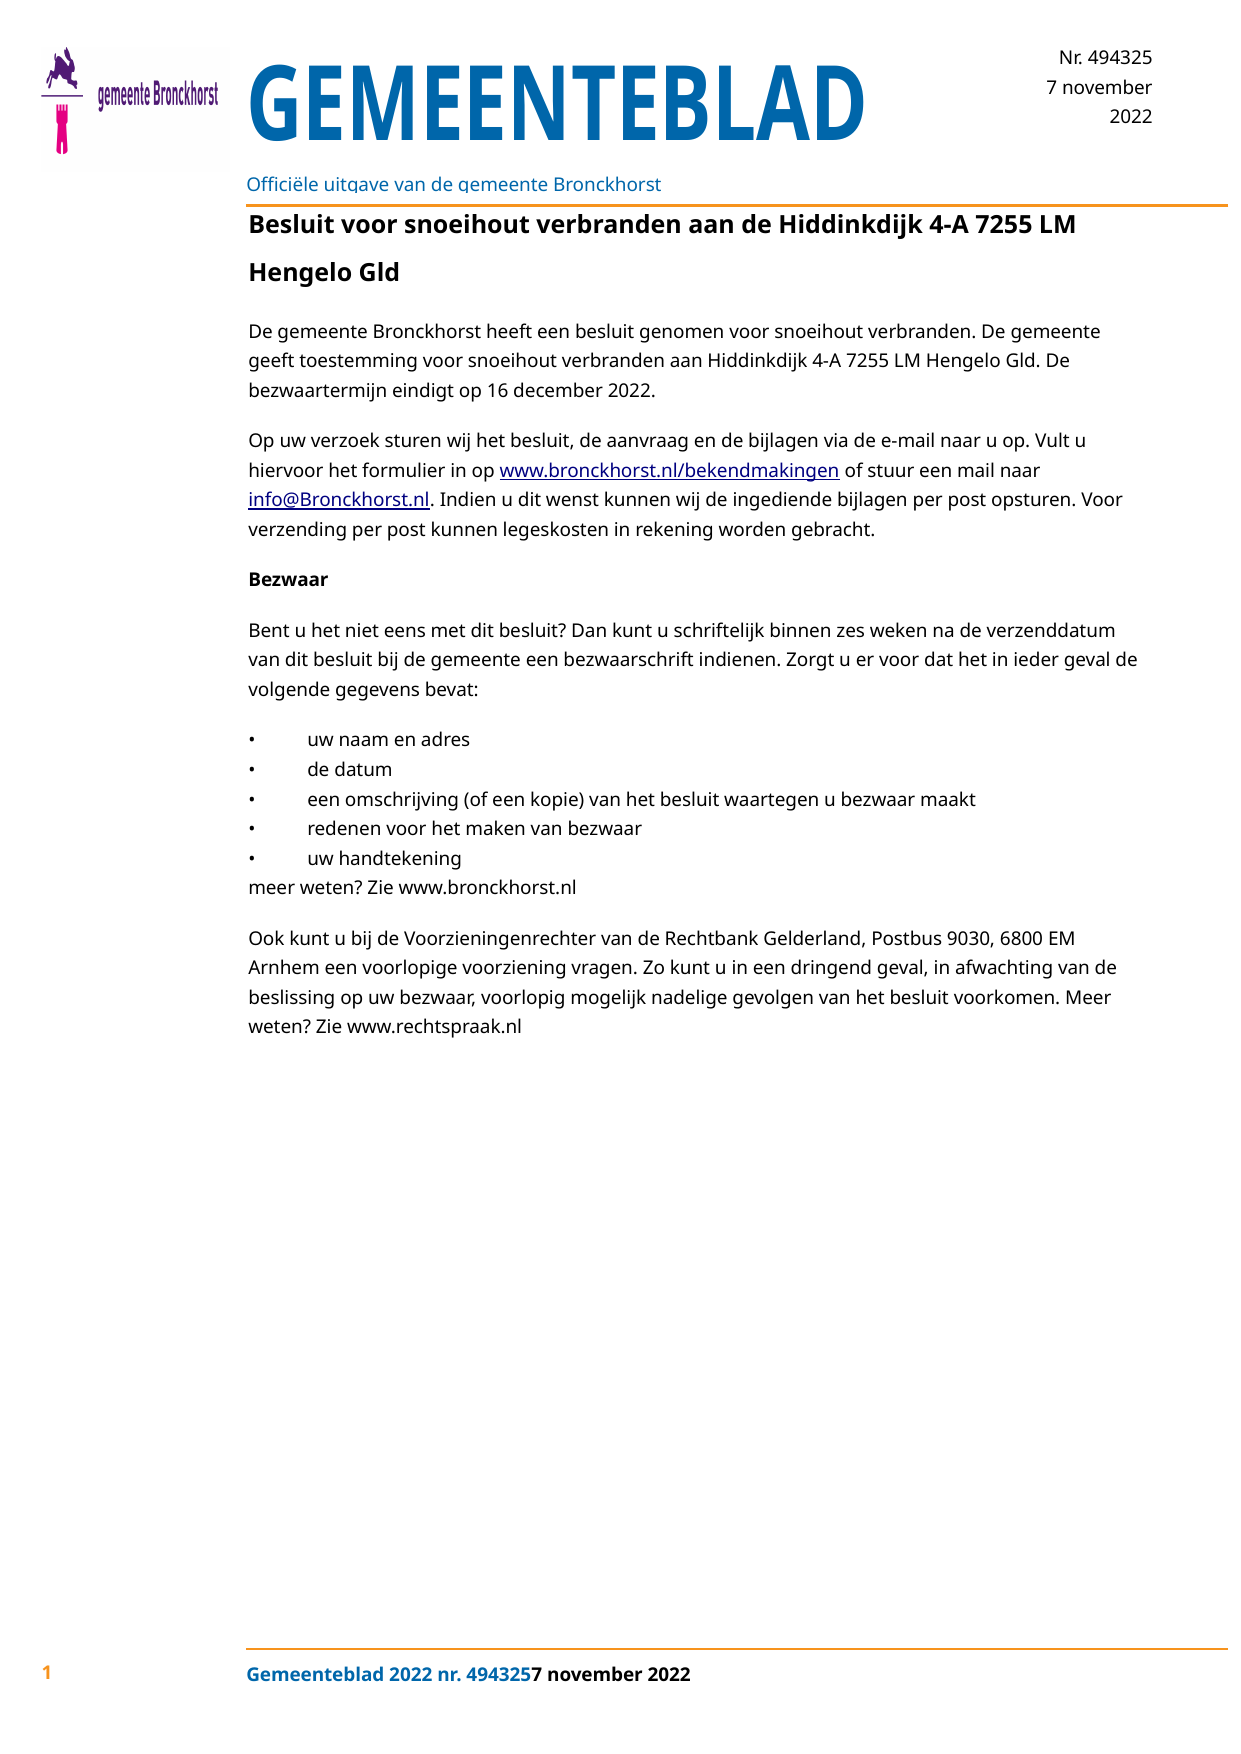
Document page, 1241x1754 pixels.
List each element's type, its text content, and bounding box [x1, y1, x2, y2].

text meer weten? Zie www.bronckhorst.nl [248, 874, 1152, 900]
list uw naam en adres [248, 727, 1152, 752]
list uw handtekening [248, 845, 1152, 871]
text Op uw verzoek sturen wij het besluit, de aanvraag en de bijlagen via de e-mail naar u op. Vult u hiervoor het formulier in op www.bronckhorst.nl/bekendmakingen of stuur een mail naar info@Bronckhorst.nl. Indien u dit wenst kunnen wij de ingediende bijlagen per post opsturen. Voor verzending per post kunnen legeskosten in rekening worden gebracht. [248, 427, 1152, 542]
text Bent u het niet eens met dit besluit? Dan kunt u schriftelijk binnen zes weken na de verzenddatum van dit besluit bij de gemeente een bezwaarschrift indienen. Zorgt u er voor dat het in ieder geval de volgende gegevens bevat: [248, 617, 1152, 702]
text Bezwaar [248, 567, 1152, 592]
list redenen voor het maken van bezwaar [248, 815, 1152, 841]
text Besluit voor snoeihout verbranden aan de Hiddinkdijk 4-A 7255 LM Hengelo Gld [248, 207, 1152, 288]
picture [41, 47, 231, 172]
text Ook kunt u bij de Voorzieningenrechter van de Rechtbank Gelderland, Postbus 9030, 6800 EM Arnhem een voorlopige voorziening vragen. Zo kunt u in een dringend geval, in afwachting van de beslissing op uw bezwaar, voorlopig mogelijk nadelige gevolgen van het besluit voorkomen. Meer weten? Zie www.rechtspraak.nl [248, 925, 1152, 1039]
list een omschrijving (of een kopie) van het besluit waartegen u bezwaar maakt [248, 786, 1152, 812]
list de datum [248, 756, 1152, 782]
text De gemeente Bronckhorst heeft een besluit genomen voor snoeihout verbranden. De gemeente geeft toestemming voor snoeihout verbranden aan Hiddinkdijk 4-A 7255 LM Hengelo Gld. De bezwaartermijn eindigt op 16 december 2022. [248, 318, 1152, 403]
